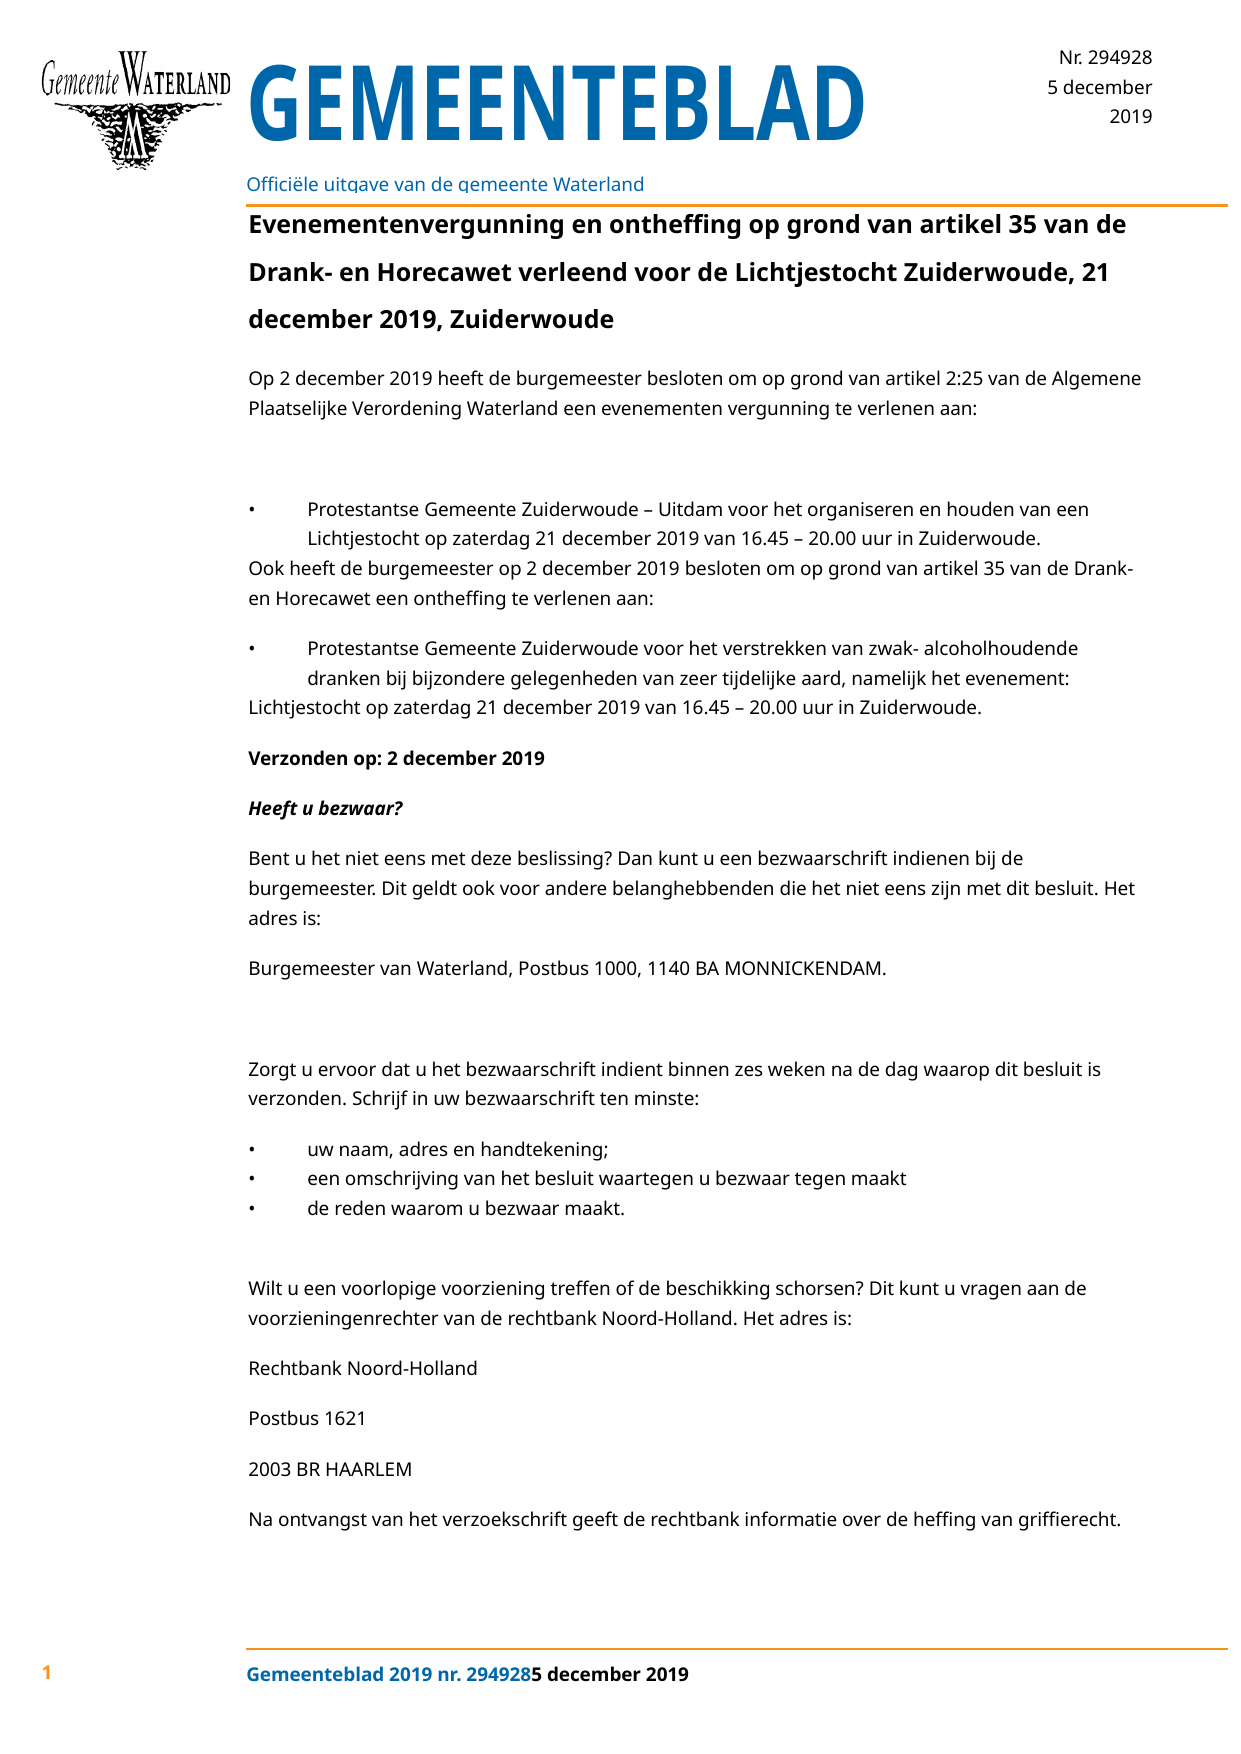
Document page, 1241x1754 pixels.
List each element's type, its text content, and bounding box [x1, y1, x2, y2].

text Rechtbank Noord-Holland [248, 1355, 1152, 1381]
list de reden waarom u bezwaar maakt. [248, 1195, 1152, 1221]
picture [41, 47, 231, 172]
text Op 2 december 2019 heeft de burgemeester besloten om op grond van artikel 2:25 van de Algemene Plaatselijke Verordening Waterland een evenementen vergunning te verlenen aan: [248, 366, 1152, 421]
text Verzonden op: 2 december 2019 [248, 745, 1152, 770]
text 2003 BR HAARLEM [248, 1456, 1152, 1482]
text Bent u het niet eens met deze beslissing? Dan kunt u een bezwaarschrift indienen bij de burgemeester. Dit geldt ook voor andere belanghebbenden die het niet eens zijn met dit besluit. Het adres is: [248, 846, 1152, 930]
text Heeft u bezwaar? [248, 795, 1152, 821]
text Ook heeft de burgemeester op 2 december 2019 besloten om op grond van artikel 35 van de Drank- en Horecawet een ontheffing te verlenen aan: [248, 555, 1152, 610]
text Wilt u een voorlopige voorziening treffen of de beschikking schorsen? Dit kunt u vragen aan de voorzieningenrechter van de rechtbank Noord-Holland. Het adres is: [248, 1275, 1152, 1330]
list een omschrijving van het besluit waartegen u bezwaar tegen maakt [248, 1166, 1152, 1191]
text Zorgt u ervoor dat u het bezwaarschrift indient binnen zes weken na de dag waarop dit besluit is verzonden. Schrijf in uw bezwaarschrift ten minste: [248, 1056, 1152, 1111]
list uw naam, adres en handtekening; [248, 1136, 1152, 1162]
text Na ontvangst van het verzoekschrift geeft de rechtbank informatie over de heffing van griffierecht. [248, 1506, 1152, 1532]
list Protestantse Gemeente Zuiderwoude – Uitdam voor het organiseren en houden van een Lichtjestocht op zaterdag 21 december 2019 van 16.45 – 20.00 uur in Zuiderwoude. [248, 496, 1152, 551]
text Burgemeester van Waterland, Postbus 1000, 1140 BA MONNICKENDAM. [248, 955, 1152, 981]
list Protestantse Gemeente Zuiderwoude voor het verstrekken van zwak- alcoholhoudende dranken bij bijzondere gelegenheden van zeer tijdelijke aard, namelijk het evenement: [248, 635, 1152, 690]
text Postbus 1621 [248, 1406, 1152, 1431]
text Lichtjestocht op zaterdag 21 december 2019 van 16.45 – 20.00 uur in Zuiderwoude. [248, 694, 1152, 720]
text Evenementenvergunning en ontheffing op grond van artikel 35 van de Drank- en Horecawet verleend voor de Lichtjestocht Zuiderwoude, 21 december 2019, Zuiderwoude [248, 207, 1152, 336]
